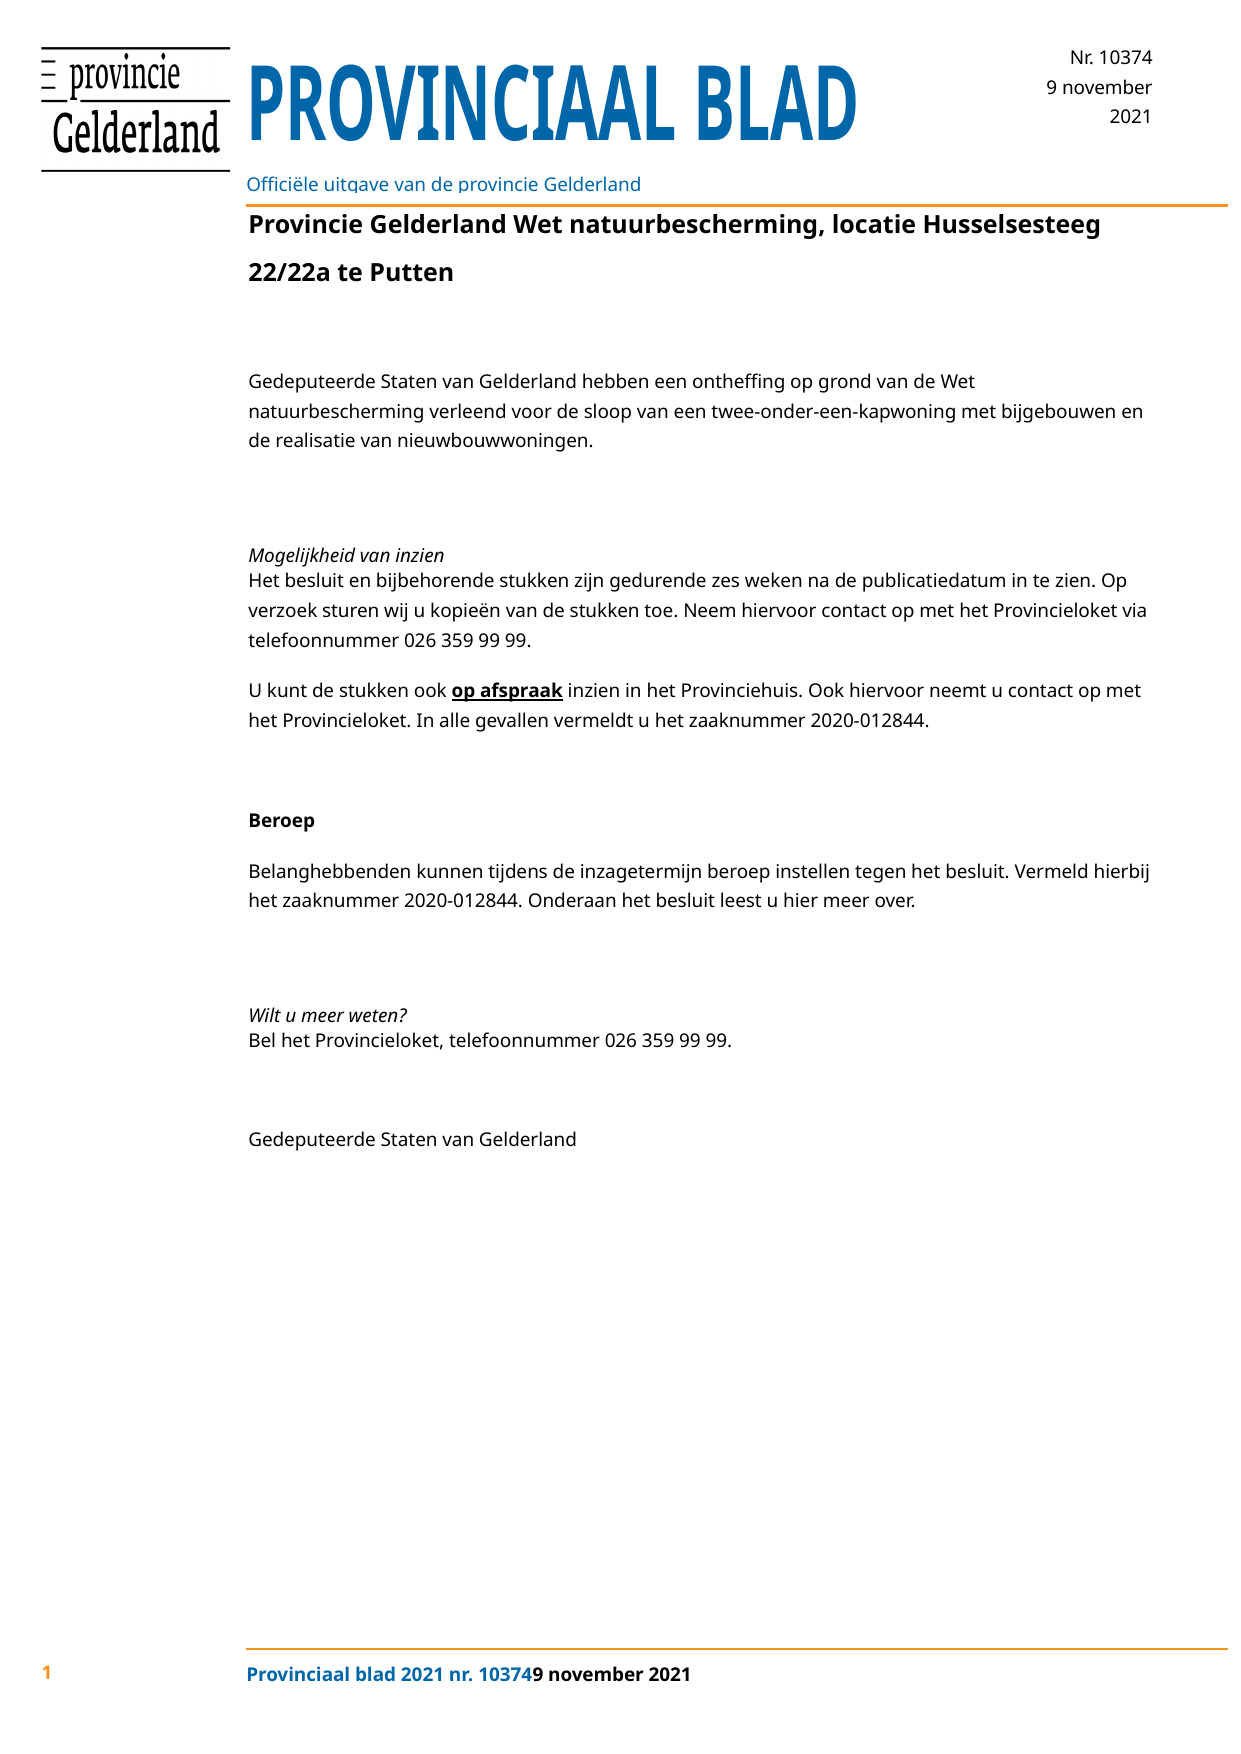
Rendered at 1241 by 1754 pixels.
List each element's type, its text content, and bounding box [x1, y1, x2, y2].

text Wilt u meer weten? [248, 1002, 1152, 1028]
text Belanghebbenden kunnen tijdens de inzagetermijn beroep instellen tegen het besluit. Vermeld hierbij het zaaknummer 2020-012844. Onderaan het besluit leest u hier meer over. [248, 858, 1152, 913]
text Bel het Provincieloket, telefoonnummer 026 359 99 99. [248, 1028, 1152, 1053]
text U kunt de stukken ook op afspraak inzien in het Provinciehuis. Ook hiervoor neemt u contact op met het Provincieloket. In alle gevallen vermeldt u het zaaknummer 2020-012844. [248, 677, 1152, 732]
text Mogelijkheid van inzien [248, 542, 1152, 568]
text Provincie Gelderland Wet natuurbescherming, locatie Husselsesteeg 22/22a te Putten [248, 207, 1152, 288]
picture [41, 47, 231, 172]
text Gedeputeerde Staten van Gelderland hebben een ontheffing op grond van de Wet natuurbescherming verleend voor de sloop van een twee-onder-een-kapwoning met bijgebouwen en de realisatie van nieuwbouwwoningen. [248, 368, 1152, 453]
text Gedeputeerde Staten van Gelderland [248, 1126, 1152, 1152]
text Het besluit en bijbehorende stukken zijn gedurende zes weken na de publicatiedatum in te zien. Op verzoek sturen wij u kopieën van de stukken toe. Neem hiervoor contact op met het Provincieloket via telefoonnummer 026 359 99 99. [248, 568, 1152, 652]
text Beroep [248, 808, 1152, 833]
